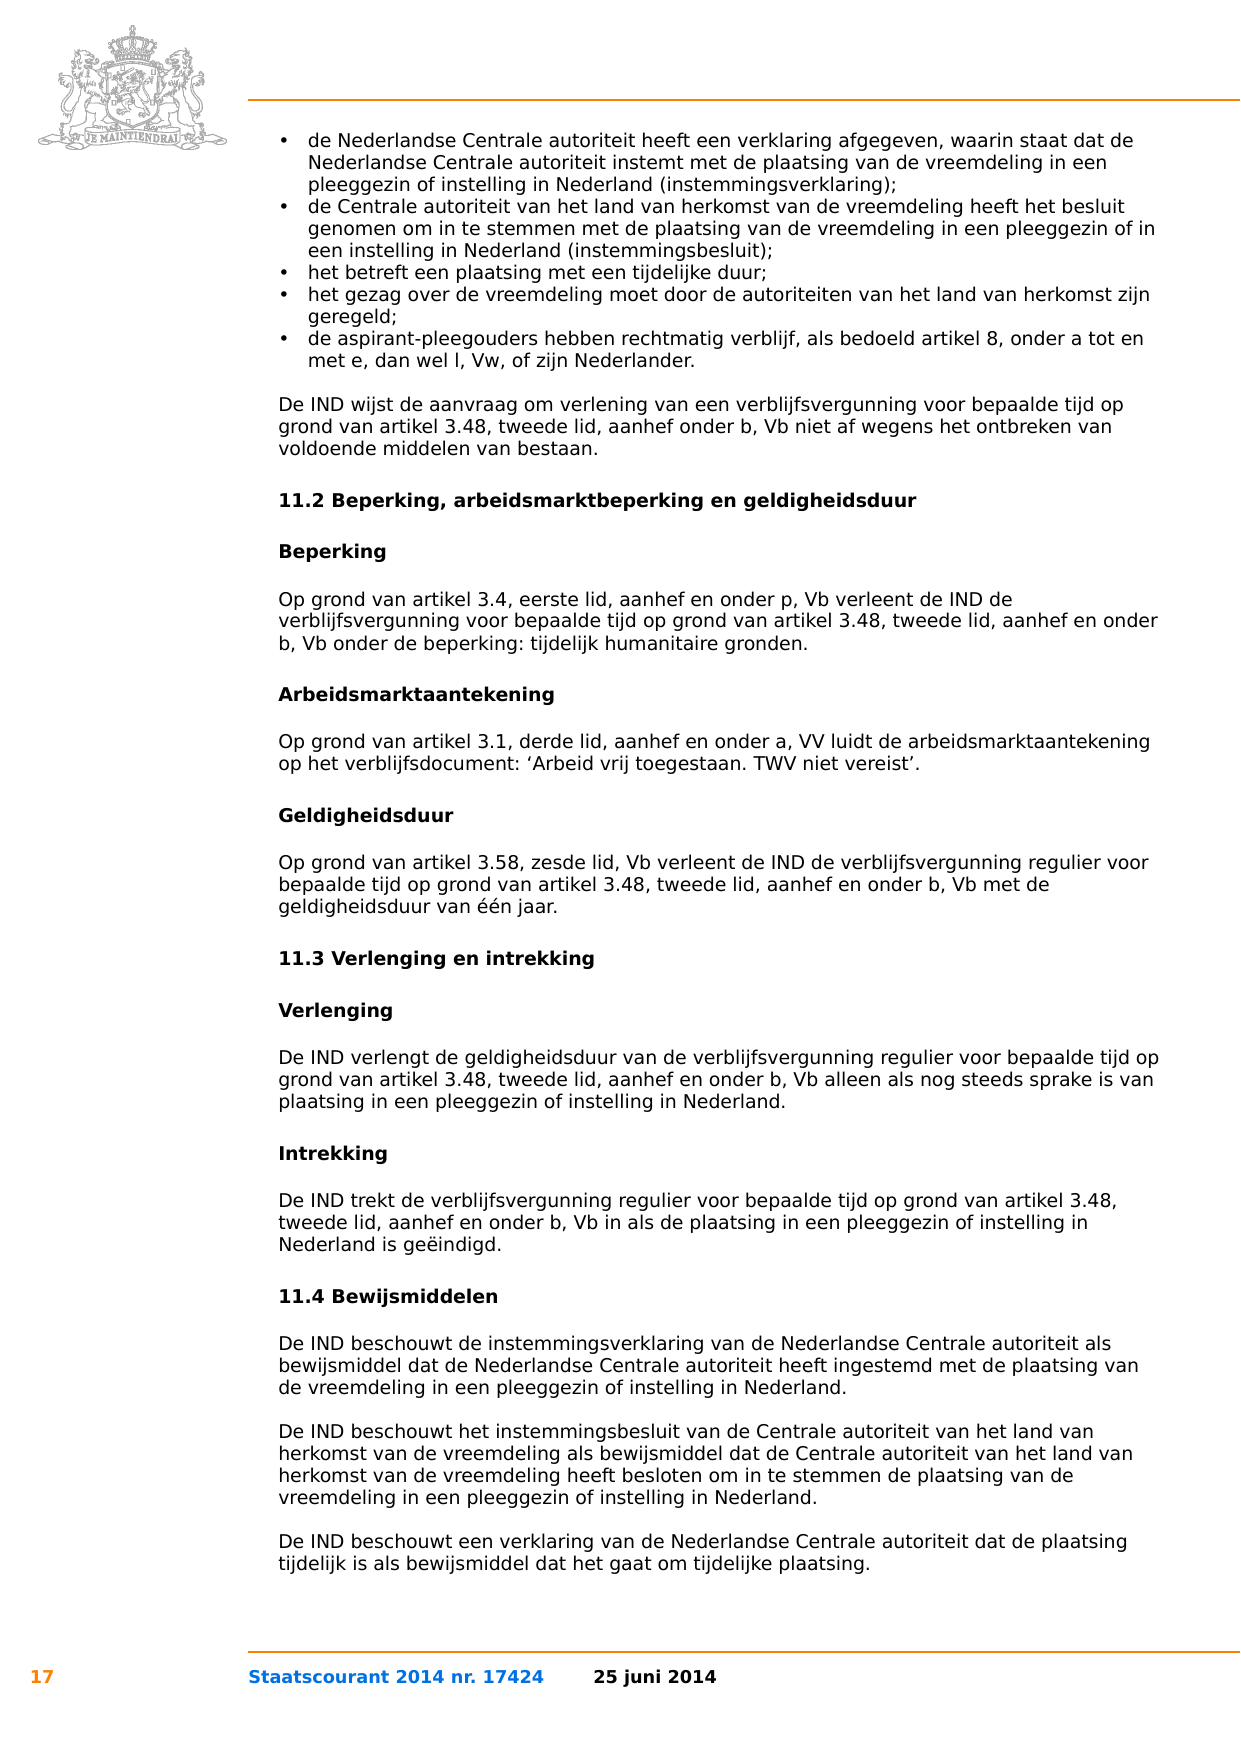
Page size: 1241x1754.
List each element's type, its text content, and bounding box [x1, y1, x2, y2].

subtitle Arbeidsmarktaantekening [278, 684, 1163, 706]
text Op grond van artikel 3.4, eerste lid, aanhef en onder p, Vb verleent de IND de verblijfsvergunning voor bepaalde tijd op grond van artikel 3.48, tweede lid, aanhef en onder b, Vb onder de beperking: tijdelijk humanitaire gronden. [278, 588, 1163, 654]
text De IND beschouwt de instemmingsverklaring van de Nederlandse Centrale autoriteit als bewijsmiddel dat de Nederlandse Centrale autoriteit heeft ingestemd met de plaatsing van de vreemdeling in een pleeggezin of instelling in Nederland. [278, 1333, 1163, 1399]
text Op grond van artikel 3.1, derde lid, aanhef en onder a, VV luidt de arbeidsmarktaantekening op het verblijfsdocument: ‘Arbeid vrij toegestaan. TWV niet vereist’. [278, 731, 1163, 775]
text De IND wijst de aanvraag om verlening van een verblijfsvergunning voor bepaalde tijd op grond van artikel 3.48, tweede lid, aanhef onder b, Vb niet af wegens het ontbreken van voldoende middelen van bestaan. [278, 393, 1163, 459]
text De IND verlengt de geldigheidsduur van de verblijfsvergunning regulier voor bepaalde tijd op grond van artikel 3.48, tweede lid, aanhef en onder b, Vb alleen als nog steeds sprake is van plaatsing in een pleeggezin of instelling in Nederland. [278, 1047, 1163, 1113]
subtitle Verlenging [278, 1000, 1163, 1022]
subtitle Beperking [278, 541, 1163, 563]
text • het betreft een plaatsing met een tijdelijke duur; [278, 262, 1163, 284]
text De IND beschouwt een verklaring van de Nederlandse Centrale autoriteit dat de plaatsing tijdelijk is als bewijsmiddel dat het gaat om tijdelijke plaatsing. [278, 1531, 1163, 1574]
text De IND trekt de verblijfsvergunning regulier voor bepaalde tijd op grond van artikel 3.48, tweede lid, aanhef en onder b, Vb in als de plaatsing in een pleeggezin of instelling in Nederland is geëindigd. [278, 1190, 1163, 1256]
text • de aspirant-pleegouders hebben rechtmatig verblijf, als bedoeld artikel 8, onder a tot en met e, dan wel l, Vw, of zijn Nederlander. [278, 328, 1163, 372]
picture [38, 25, 227, 150]
text • de Nederlandse Centrale autoriteit heeft een verklaring afgegeven, waarin staat dat de Nederlandse Centrale autoriteit instemt met de plaatsing van de vreemdeling in een pleeggezin of instelling in Nederland (instemmingsverklaring); [278, 130, 1163, 196]
text • de Centrale autoriteit van het land van herkomst van de vreemdeling heeft het besluit genomen om in te stemmen met de plaatsing van de vreemdeling in een pleeggezin of in een instelling in Nederland (instemmingsbesluit); [278, 196, 1163, 262]
text • het gezag over de vreemdeling moet door de autoriteiten van het land van herkomst zijn geregeld; [278, 284, 1163, 328]
text Op grond van artikel 3.58, zesde lid, Vb verleent de IND de verblijfsvergunning regulier voor bepaalde tijd op grond van artikel 3.48, tweede lid, aanhef en onder b, Vb met de geldigheidsduur van één jaar. [278, 852, 1163, 918]
text De IND beschouwt het instemmingsbesluit van de Centrale autoriteit van het land van herkomst van de vreemdeling als bewijsmiddel dat de Centrale autoriteit van het land van herkomst van de vreemdeling heeft besloten om in te stemmen de plaatsing van de vreemdeling in een pleeggezin of instelling in Nederland. [278, 1421, 1163, 1509]
subtitle 11.2 Beperking, arbeidsmarktbeperking en geldigheidsduur [278, 489, 1163, 511]
subtitle 11.4 Bewijsmiddelen [278, 1286, 1163, 1308]
subtitle 11.3 Verlenging en intrekking [278, 948, 1163, 970]
subtitle Geldigheidsduur [278, 805, 1163, 827]
subtitle Intrekking [278, 1143, 1163, 1165]
